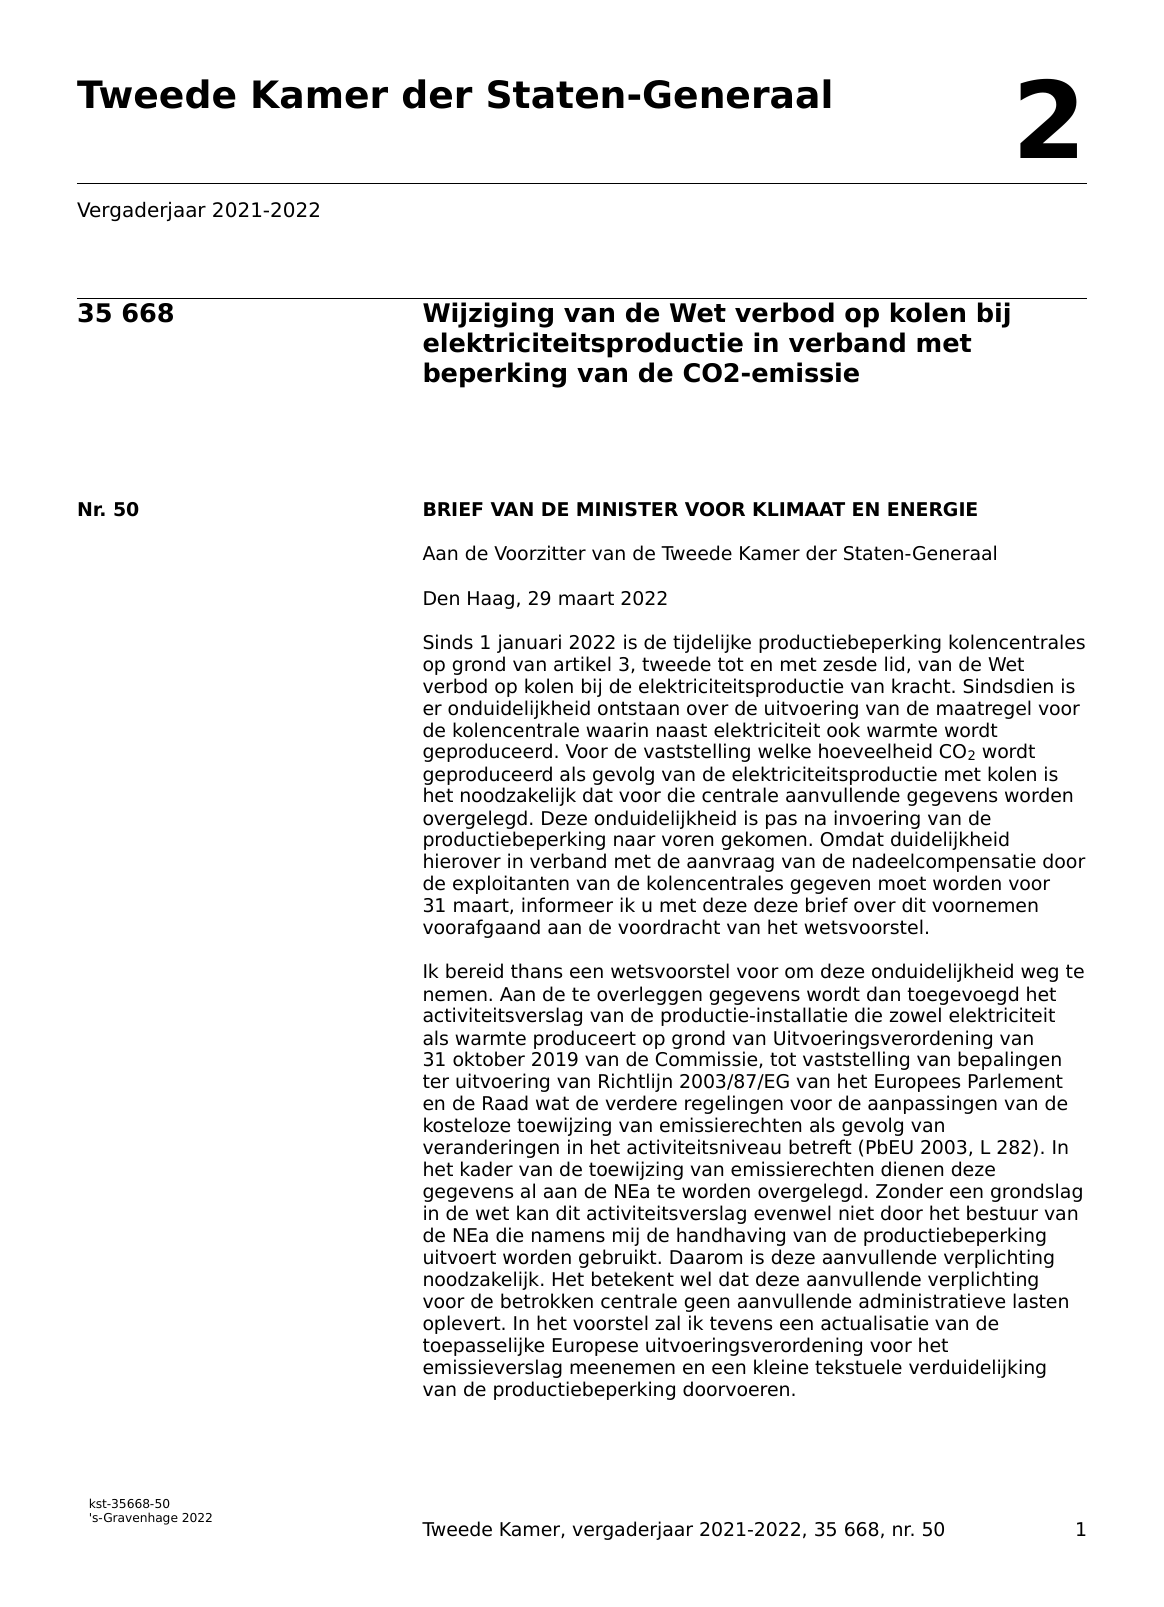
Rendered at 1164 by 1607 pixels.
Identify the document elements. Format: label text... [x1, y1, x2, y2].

table_header Tweede Kamer der Staten-Generaal [77, 59, 886, 183]
text kst-35668-50 [88, 1497, 323, 1511]
text 's-Gravenhage 2022 [88, 1511, 323, 1525]
text Aan de Voorzitter van de Tweede Kamer der Staten-Generaal [422, 543, 1087, 565]
text Sinds 1 januari 2022 is de tijdelijke productiebeperking kolencentrales op grond van artikel 3, tweede tot en met zesde lid, van de Wet verbod op kolen bij de elektriciteitsproductie van kracht. Sindsdien is er onduidelijkheid ontstaan over de uitvoering van de maatregel voor de kolencentrale waarin naast elektriciteit ook warmte wordt geproduceerd. Voor de vaststelling welke hoeveelheid CO2 wordt geproduceerd als gevolg van de elektriciteitsproductie met kolen is het noodzakelijk dat voor die centrale aanvullende gegevens worden overgelegd. Deze onduidelijkheid is pas na invoering van de productiebeperking naar voren gekomen. Omdat duidelijkheid hierover in verband met de aanvraag van de nadeelcompensatie door de exploitanten van de kolencentrales gegeven moet worden voor 31 maart, informeer ik u met deze deze brief over dit voornemen voorafgaand aan de voordracht van het wetsvoorstel. [422, 632, 1087, 939]
text Den Haag, 29 maart 2022 [422, 587, 1087, 609]
table_cell Vergaderjaar 2021-2022 [77, 184, 1087, 298]
subtitle Nr. 50 BRIEF VAN DE MINISTER VOOR KLIMAAT EN ENERGIE [77, 499, 1087, 521]
table_header 2 [886, 59, 1087, 183]
text Ik bereid thans een wetsvoorstel voor om deze onduidelijkheid weg te nemen. Aan de te overleggen gegevens wordt dan toegevoegd het activiteitsverslag van de productie-installatie die zowel elektriciteit als warmte produceert op grond van Uitvoeringsverordening van 31 oktober 2019 van de Commissie, tot vaststelling van bepalingen ter uitvoering van Richtlijn 2003/87/EG van het Europees Parlement en de Raad wat de verdere regelingen voor de aanpassingen van de kosteloze toewijzing van emissierechten als gevolg van veranderingen in het activiteitsniveau betreft (PbEU 2003, L 282). In het kader van de toewijzing van emissierechten dienen deze gegevens al aan de NEa te worden overgelegd. Zonder een grondslag in de wet kan dit activiteitsverslag evenwel niet door het bestuur van de NEa die namens mij de handhaving van de productiebeperking uitvoert worden gebruikt. Daarom is deze aanvullende verplichting noodzakelijk. Het betekent wel dat deze aanvullende verplichting voor de betrokken centrale geen aanvullende administratieve lasten oplevert. In het voorstel zal ik tevens een actualisatie van de toepasselijke Europese uitvoeringsverordening voor het emissieverslag meenemen en een kleine tekstuele verduidelijking van de productiebeperking doorvoeren. [422, 961, 1087, 1401]
subtitle 35 668 Wijziging van de Wet verbod op kolen bij elektriciteitsproductie in verband met beperking van de CO2-emissie [77, 299, 1087, 388]
